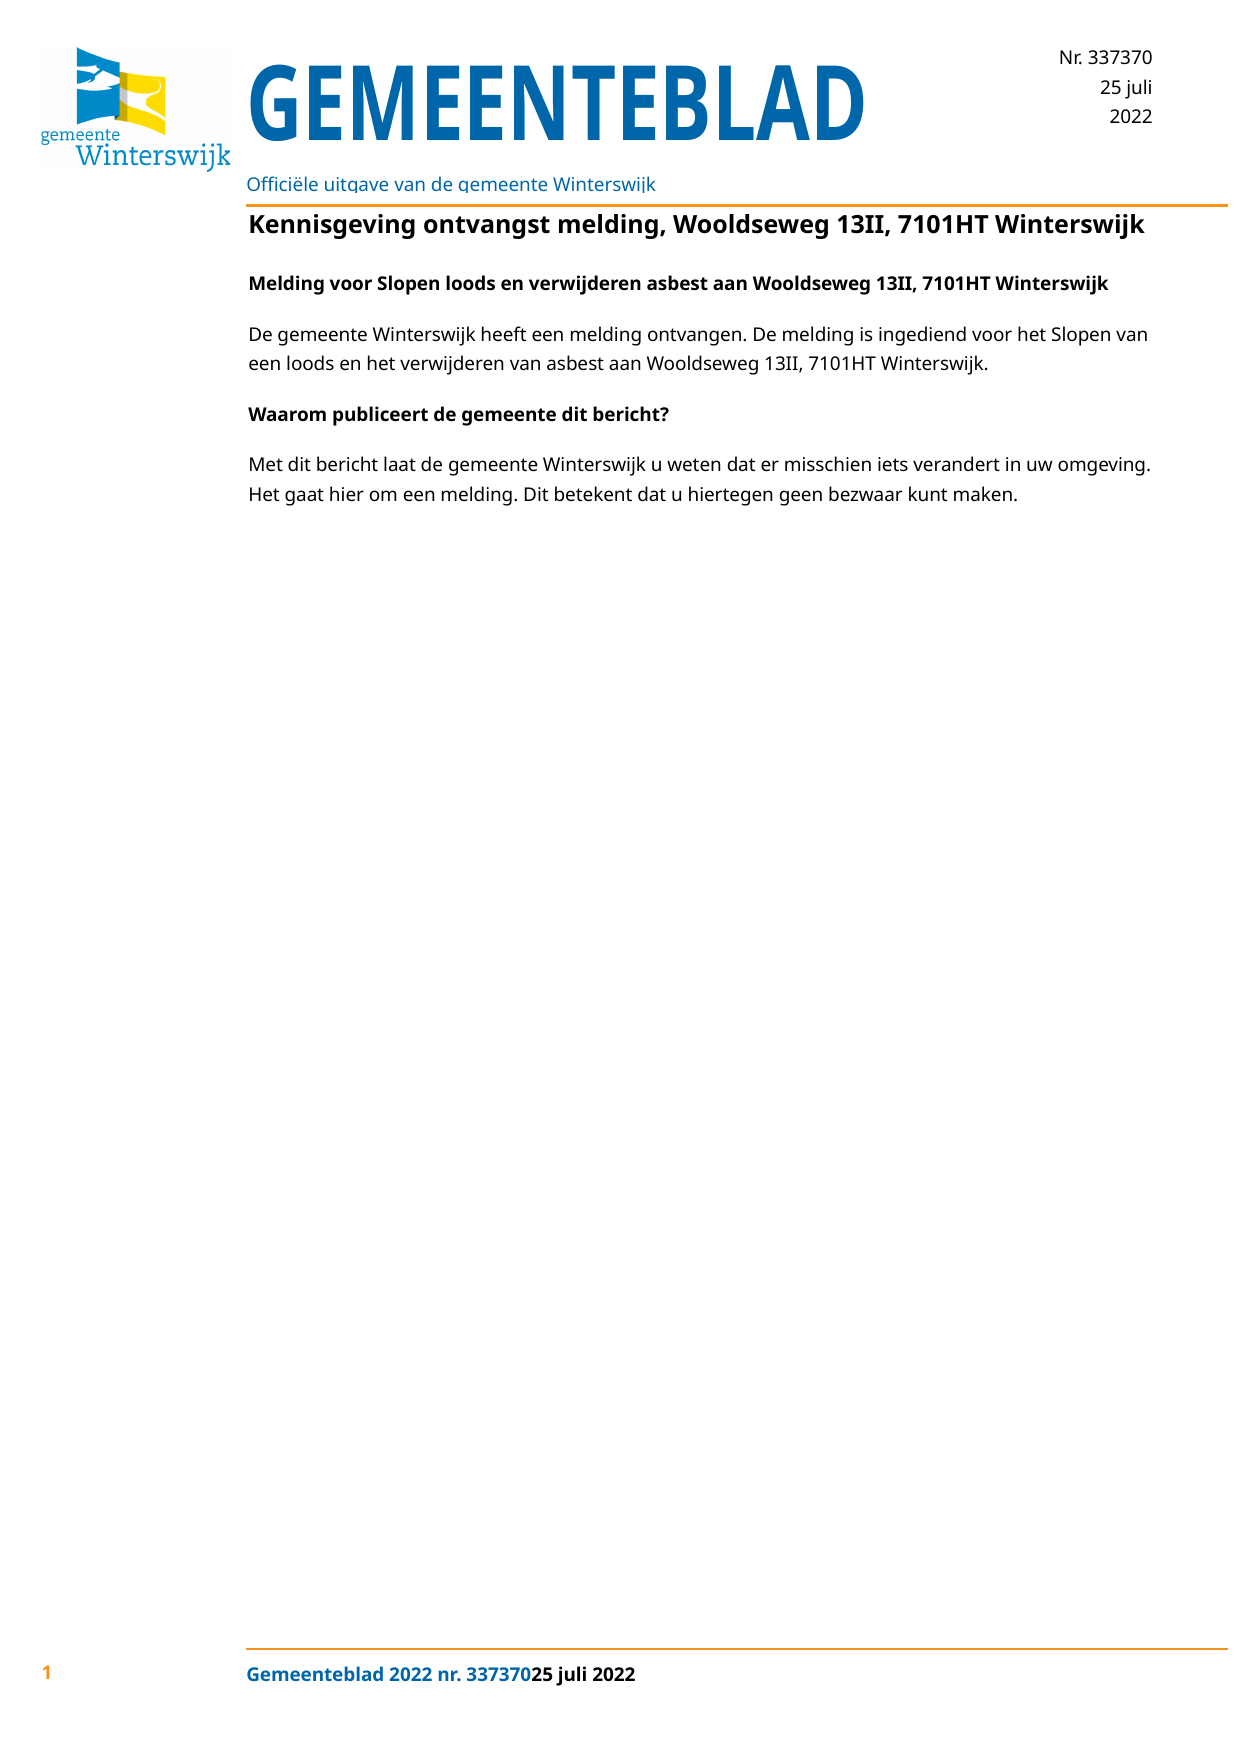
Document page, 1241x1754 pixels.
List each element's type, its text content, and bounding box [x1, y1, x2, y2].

text Met dit bericht laat de gemeente Winterswijk u weten dat er misschien iets verandert in uw omgeving. Het gaat hier om een melding. Dit betekent dat u hiertegen geen bezwaar kunt maken. [248, 451, 1152, 506]
text Melding voor Slopen loods en verwijderen asbest aan Wooldseweg 13II, 7101HT Winterswijk [248, 270, 1152, 296]
picture [225, 153, 231, 162]
text De gemeente Winterswijk heeft een melding ontvangen. De melding is ingediend voor het Slopen van een loods en het verwijderen van asbest aan Wooldseweg 13II, 7101HT Winterswijk. [248, 321, 1152, 376]
text Kennisgeving ontvangst melding, Wooldseweg 13II, 7101HT Winterswijk [248, 207, 1152, 241]
picture [41, 47, 231, 172]
text Waarom publiceert de gemeente dit bericht? [248, 401, 1152, 426]
